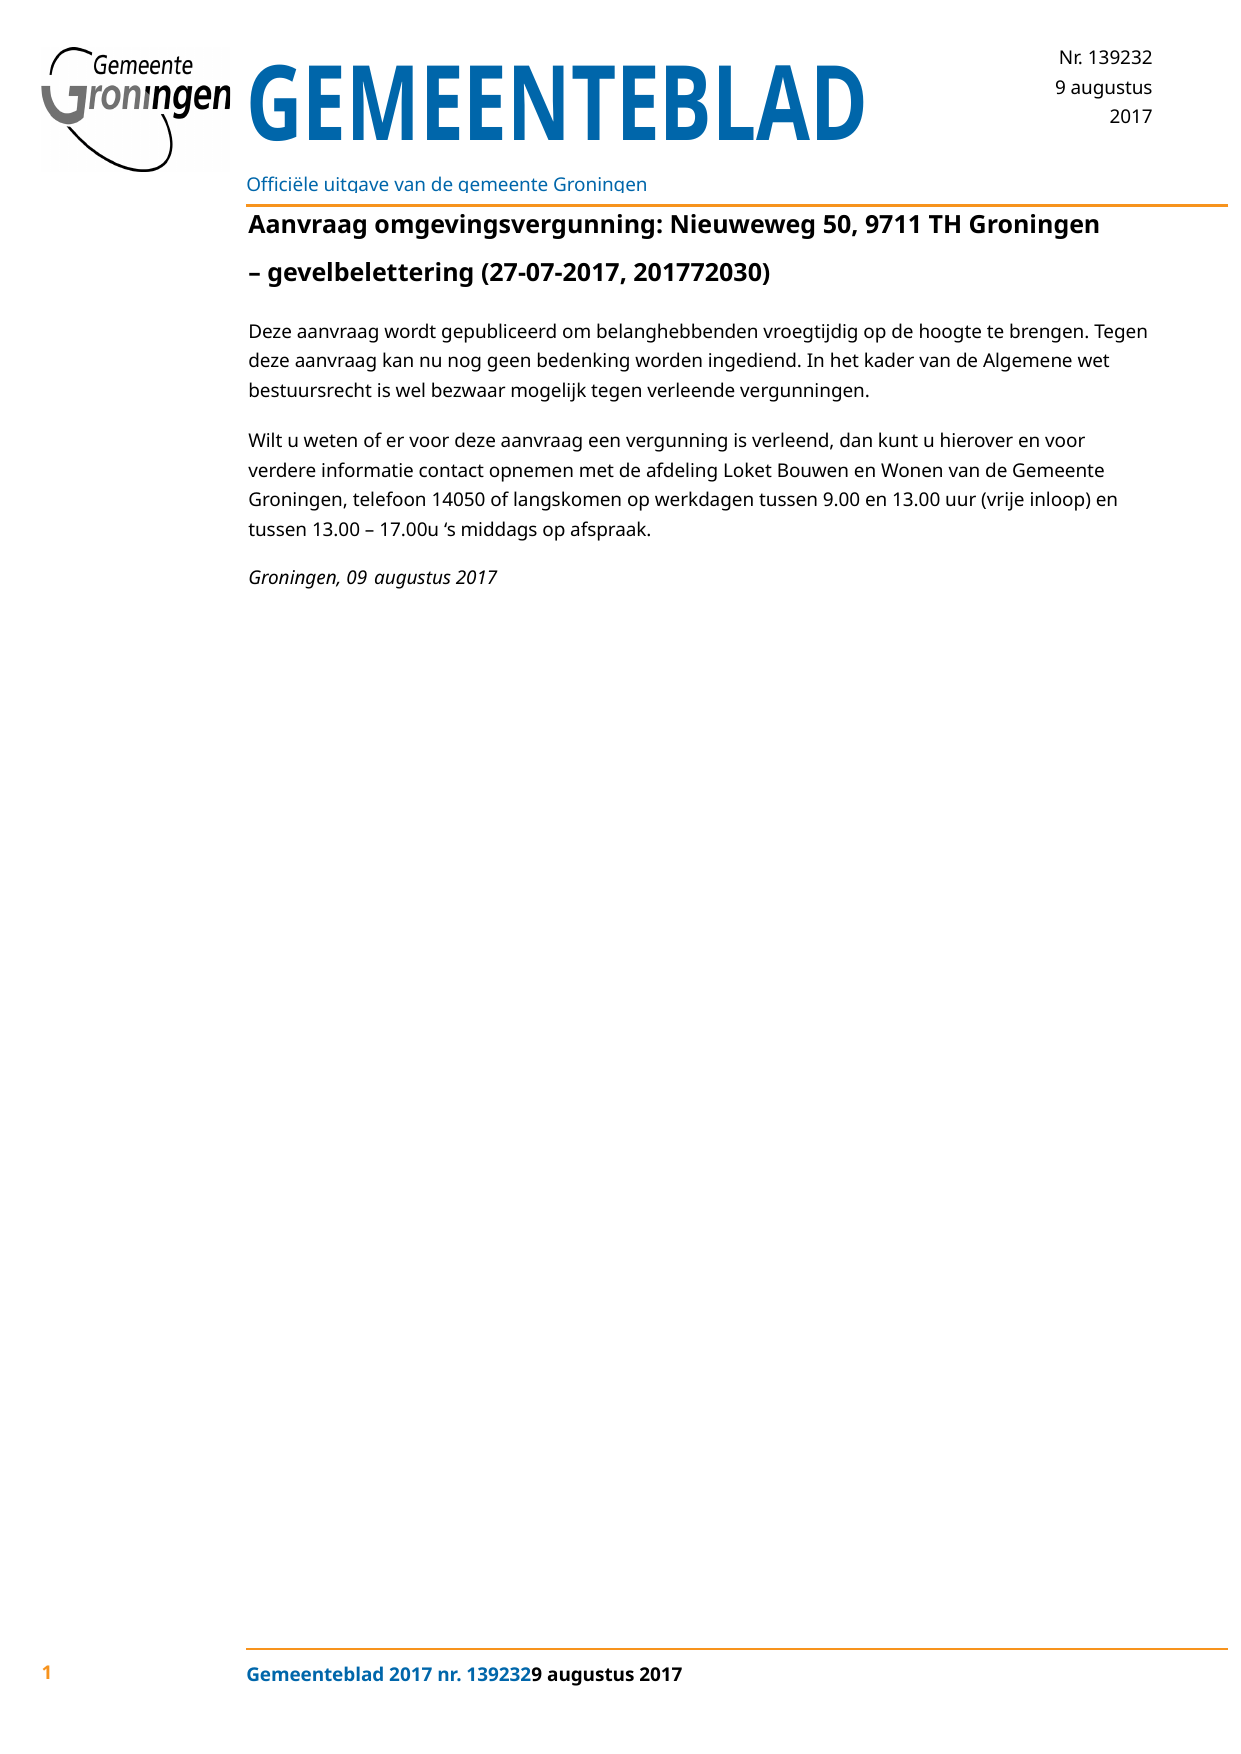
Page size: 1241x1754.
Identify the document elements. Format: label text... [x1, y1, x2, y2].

text Deze aanvraag wordt gepubliceerd om belanghebbenden vroegtijdig op de hoogte te brengen. Tegen deze aanvraag kan nu nog geen bedenking worden ingediend. In het kader van de Algemene wet bestuursrecht is wel bezwaar mogelijk tegen verleende vergunningen. [248, 318, 1152, 403]
text Wilt u weten of er voor deze aanvraag een vergunning is verleend, dan kunt u hierover en voor verdere informatie contact opnemen met de afdeling Loket Bouwen en Wonen van de Gemeente Groningen, telefoon 14050 of langskomen op werkdagen tussen 9.00 en 13.00 uur (vrije inloop) en tussen 13.00 – 17.00u ‘s middags op afspraak. [248, 427, 1152, 542]
text Aanvraag omgevingsvergunning: Nieuweweg 50, 9711 TH Groningen – gevelbelettering (27-07-2017, 201772030) [248, 207, 1152, 288]
text Groningen, 09 augustus 2017 [248, 564, 1152, 590]
picture [41, 47, 231, 172]
